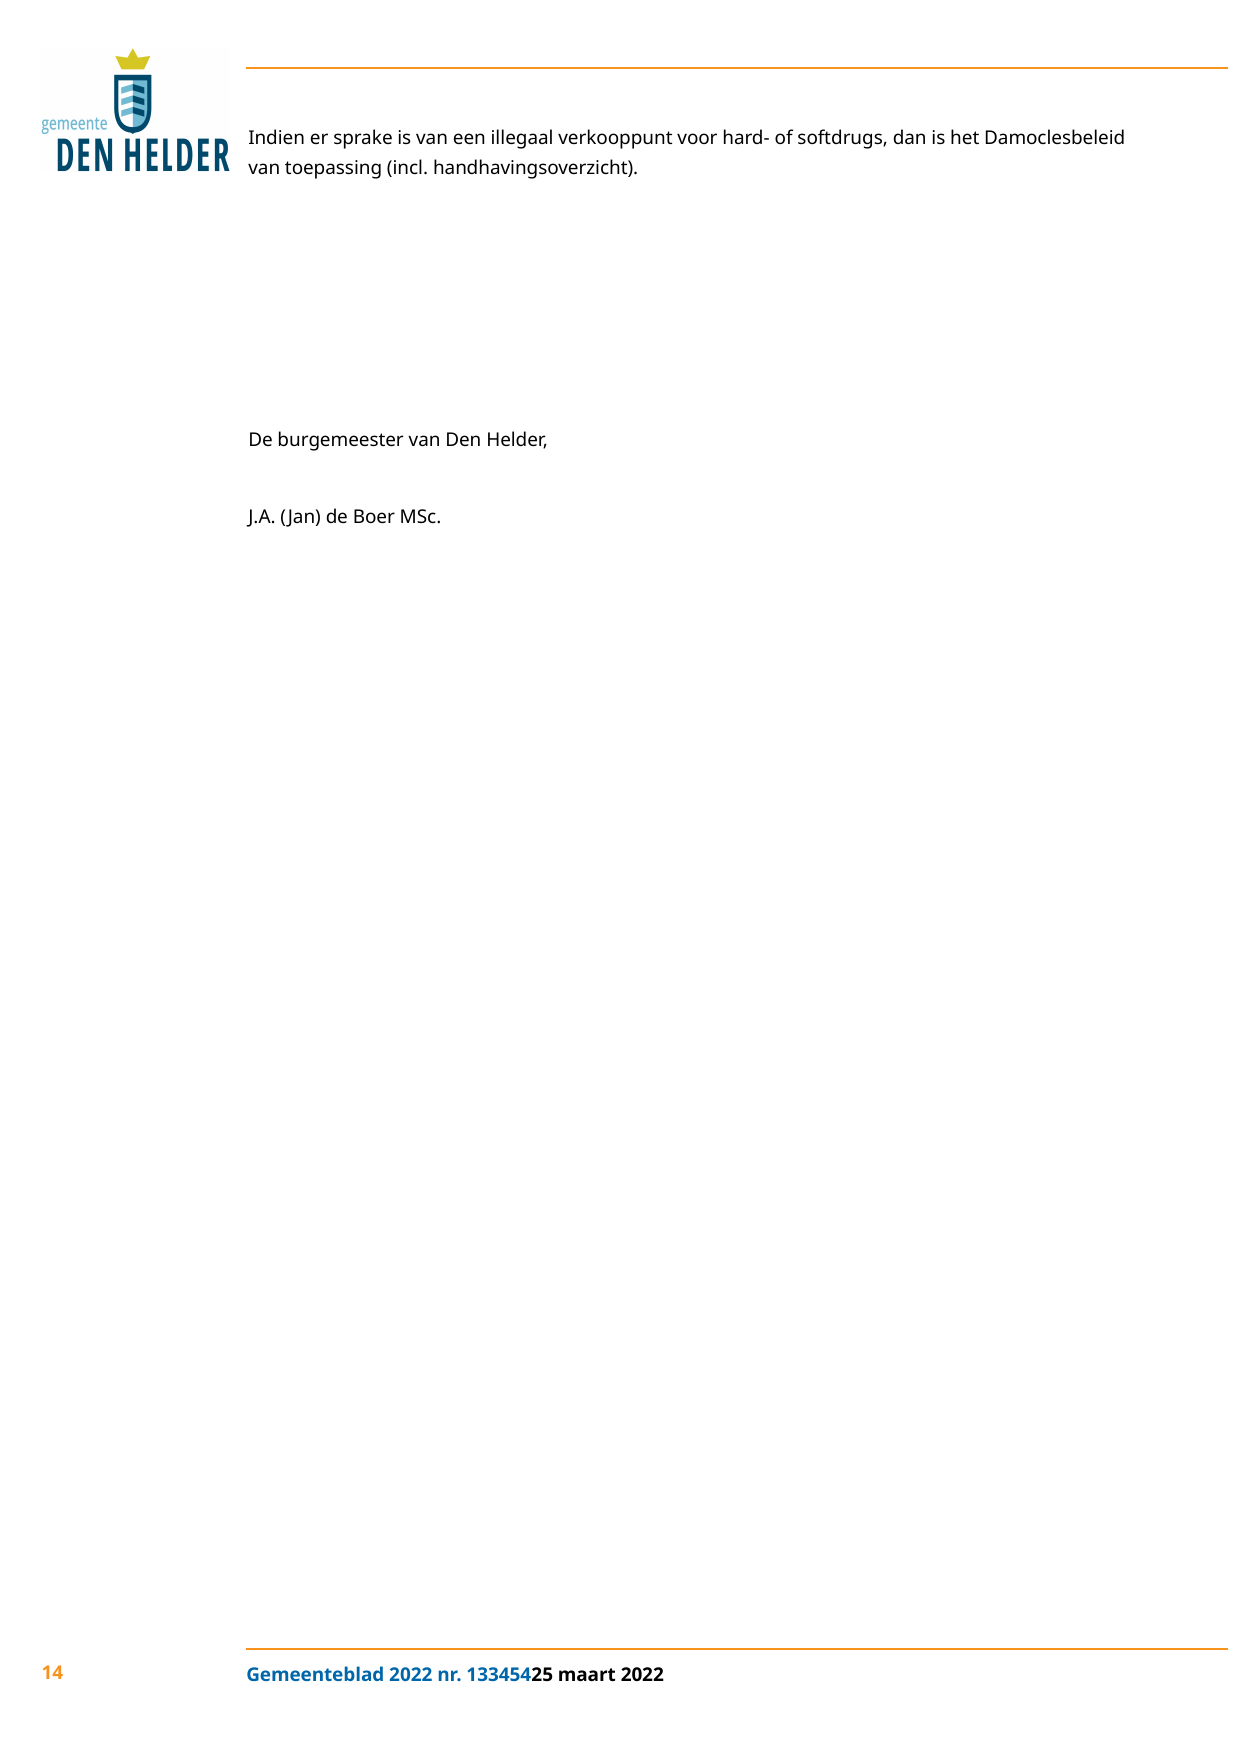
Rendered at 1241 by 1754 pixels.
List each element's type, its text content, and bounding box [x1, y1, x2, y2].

text De burgemeester van Den Helder, [248, 426, 1152, 452]
picture [130, 157, 135, 172]
picture [100, 154, 106, 172]
picture [182, 144, 187, 165]
text Indien er sprake is van een illegaal verkooppunt voor hard- of softdrugs, dan is het Damoclesbeleid van toepassing (incl. handhavingsoverzicht). [248, 124, 1152, 180]
picture [63, 144, 68, 165]
picture [220, 160, 224, 172]
picture [41, 47, 231, 172]
text J.A. (Jan) de Boer MSc. [248, 503, 1152, 529]
